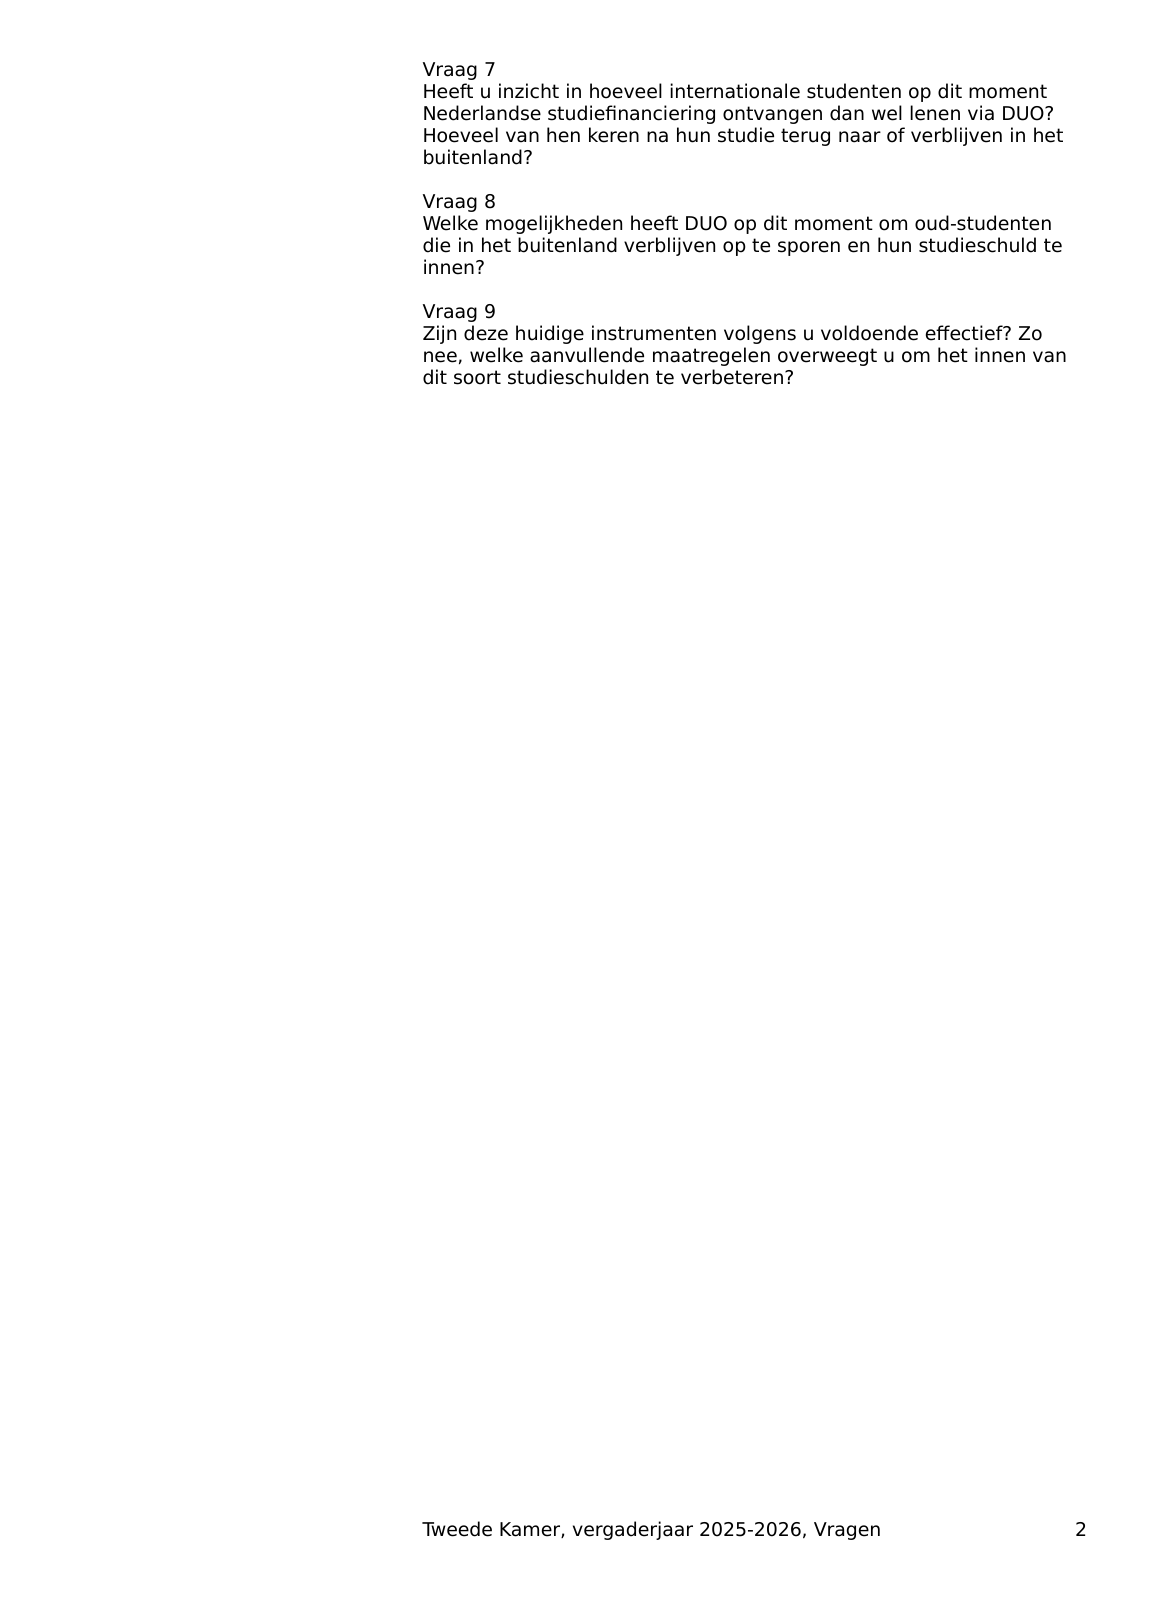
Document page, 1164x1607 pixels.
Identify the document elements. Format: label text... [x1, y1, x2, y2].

text Vraag 9 [422, 301, 1087, 323]
text Vraag 8 [422, 191, 1087, 213]
text Welke mogelijkheden heeft DUO op dit moment om oud-studenten die in het buitenland verblijven op te sporen en hun studieschuld te innen? [422, 213, 1087, 279]
text Heeft u inzicht in hoeveel internationale studenten op dit moment Nederlandse studiefinanciering ontvangen dan wel lenen via DUO? Hoeveel van hen keren na hun studie terug naar of verblijven in het buitenland? [422, 81, 1087, 169]
text Vraag 7 [422, 59, 1087, 81]
text Zijn deze huidige instrumenten volgens u voldoende effectief? Zo nee, welke aanvullende maatregelen overweegt u om het innen van dit soort studieschulden te verbeteren? [422, 323, 1087, 389]
